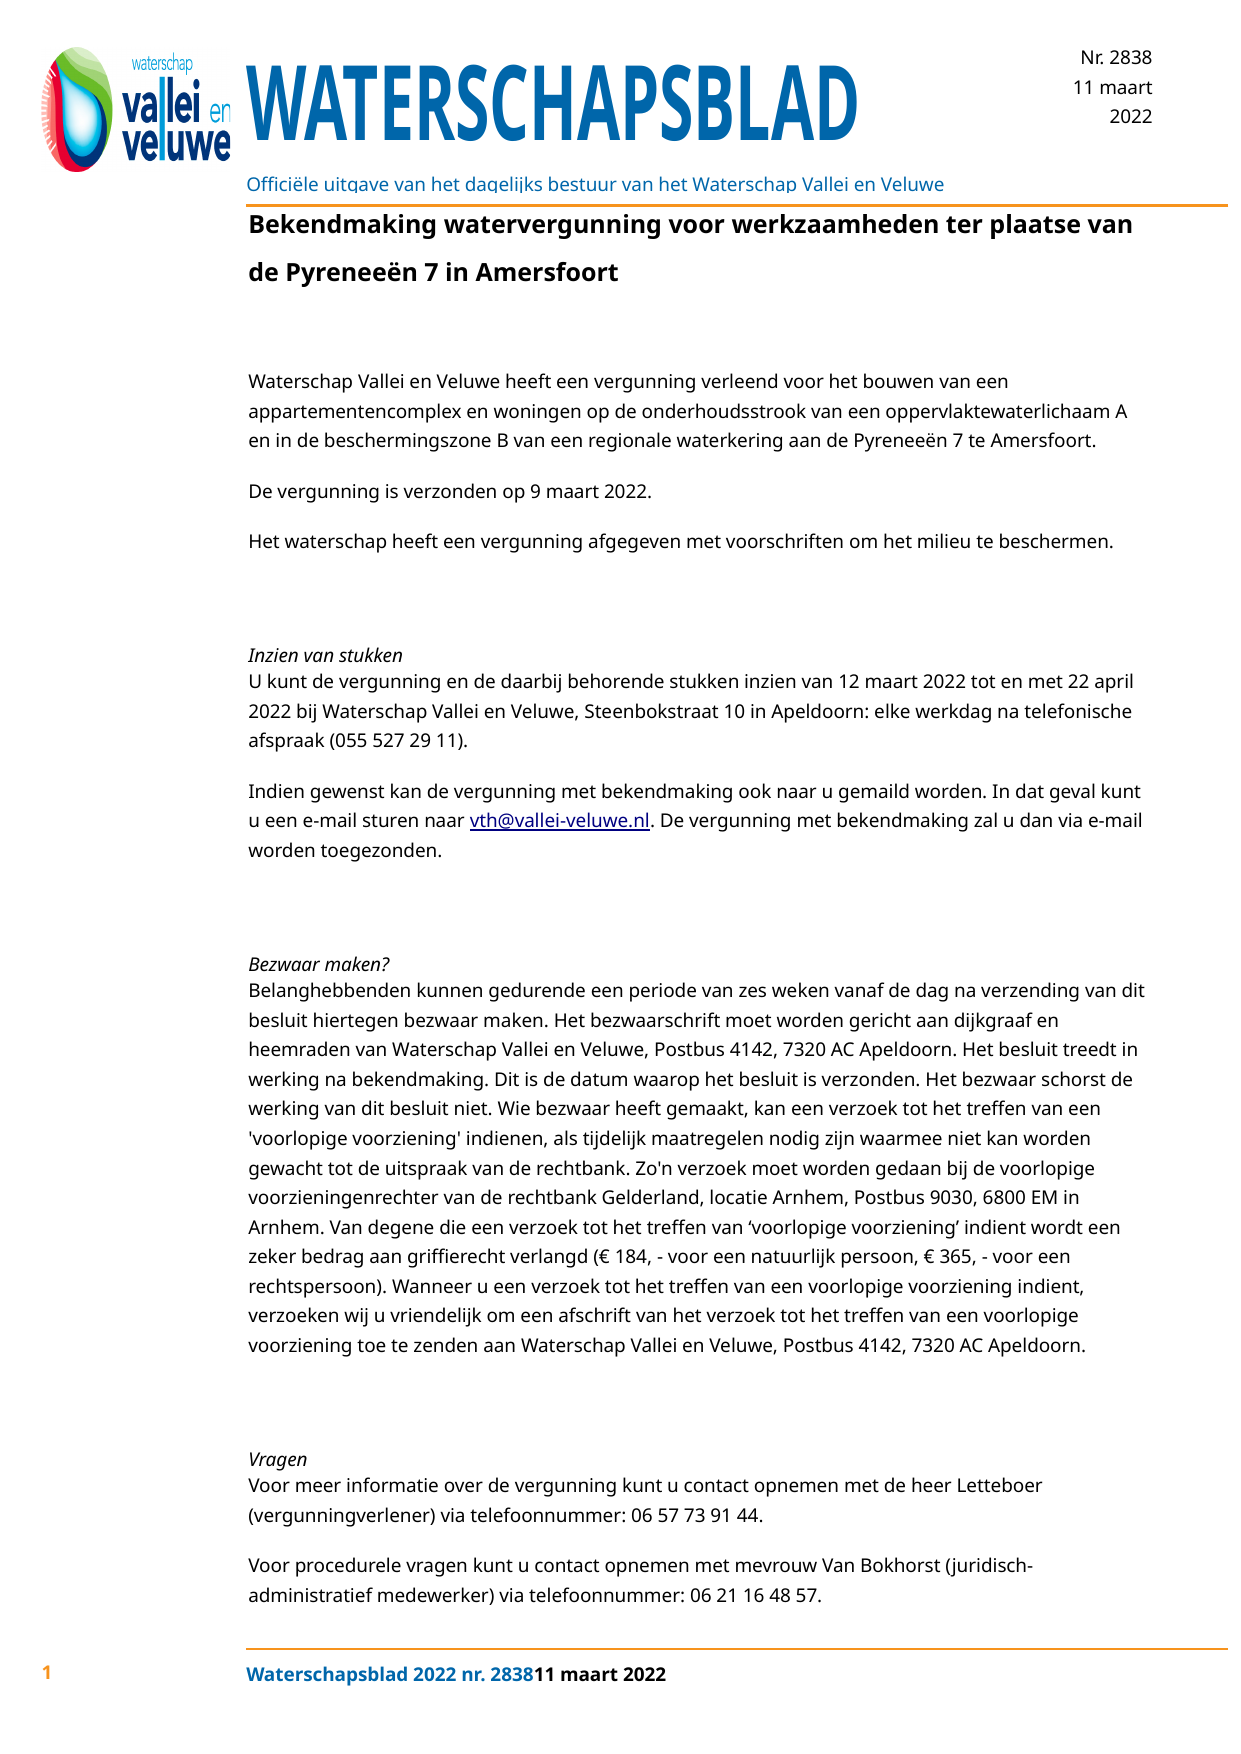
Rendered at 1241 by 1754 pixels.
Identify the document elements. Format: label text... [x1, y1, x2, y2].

text Het waterschap heeft een vergunning afgegeven met voorschriften om het milieu te beschermen. [248, 528, 1152, 554]
text Bekendmaking watervergunning voor werkzaamheden ter plaatse van de Pyreneeën 7 in Amersfoort [248, 207, 1152, 288]
text Belanghebbenden kunnen gedurende een periode van zes weken vanaf de dag na verzending van dit besluit hiertegen bezwaar maken. Het bezwaarschrift moet worden gericht aan dijkgraaf en heemraden van Waterschap Vallei en Veluwe, Postbus 4142, 7320 AC Apeldoorn. Het besluit treedt in werking na bekendmaking. Dit is de datum waarop het besluit is verzonden. Het bezwaar schorst de werking van dit besluit niet. Wie bezwaar heeft gemaakt, kan een verzoek tot het treffen van een 'voorlopige voorziening' indienen, als tijdelijk maatregelen nodig zijn waarmee niet kan worden gewacht tot de uitspraak van de rechtbank. Zo'n verzoek moet worden gedaan bij de voorlopige voorzieningenrechter van de rechtbank Gelderland, locatie Arnhem, Postbus 9030, 6800 EM in Arnhem. Van degene die een verzoek tot het treffen van ‘voorlopige voorziening’ indient wordt een zeker bedrag aan griffierecht verlangd (€ 184, - voor een natuurlijk persoon, € 365, - voor een rechtspersoon). Wanneer u een verzoek tot het treffen van een voorlopige voorziening indient, verzoeken wij u vriendelijk om een afschrift van het verzoek tot het treffen van een voorlopige voorziening toe te zenden aan Waterschap Vallei en Veluwe, Postbus 4142, 7320 AC Apeldoorn. [248, 977, 1152, 1358]
text Vragen [248, 1447, 1152, 1472]
text Voor procedurele vragen kunt u contact opnemen met mevrouw Van Bokhorst (juridisch-administratief medewerker) via telefoonnummer: 06 21 16 48 57. [248, 1552, 1152, 1608]
text Voor meer informatie over de vergunning kunt u contact opnemen met de heer Letteboer (vergunningverlener) via telefoonnummer: 06 57 73 91 44. [248, 1472, 1152, 1528]
text Indien gewenst kan de vergunning met bekendmaking ook naar u gemaild worden. In dat geval kunt u een e-mail sturen naar vth@vallei-veluwe.nl. De vergunning met bekendmaking zal u dan via e-mail worden toegezonden. [248, 778, 1152, 863]
text Bezwaar maken? [248, 952, 1152, 977]
text Inzien van stukken [248, 643, 1152, 668]
text De vergunning is verzonden op 9 maart 2022. [248, 478, 1152, 504]
text Waterschap Vallei en Veluwe heeft een vergunning verleend voor het bouwen van een appartementencomplex en woningen op de onderhoudsstrook van een oppervlaktewaterlichaam A en in de beschermingszone B van een regionale waterkering aan de Pyreneeën 7 te Amersfoort. [248, 368, 1152, 453]
text U kunt de vergunning en de daarbij behorende stukken inzien van 12 maart 2022 tot en met 22 april 2022 bij Waterschap Vallei en Veluwe, Steenbokstraat 10 in Apeldoorn: elke werkdag na telefonische afspraak (055 527 29 11). [248, 668, 1152, 753]
picture [41, 47, 231, 172]
